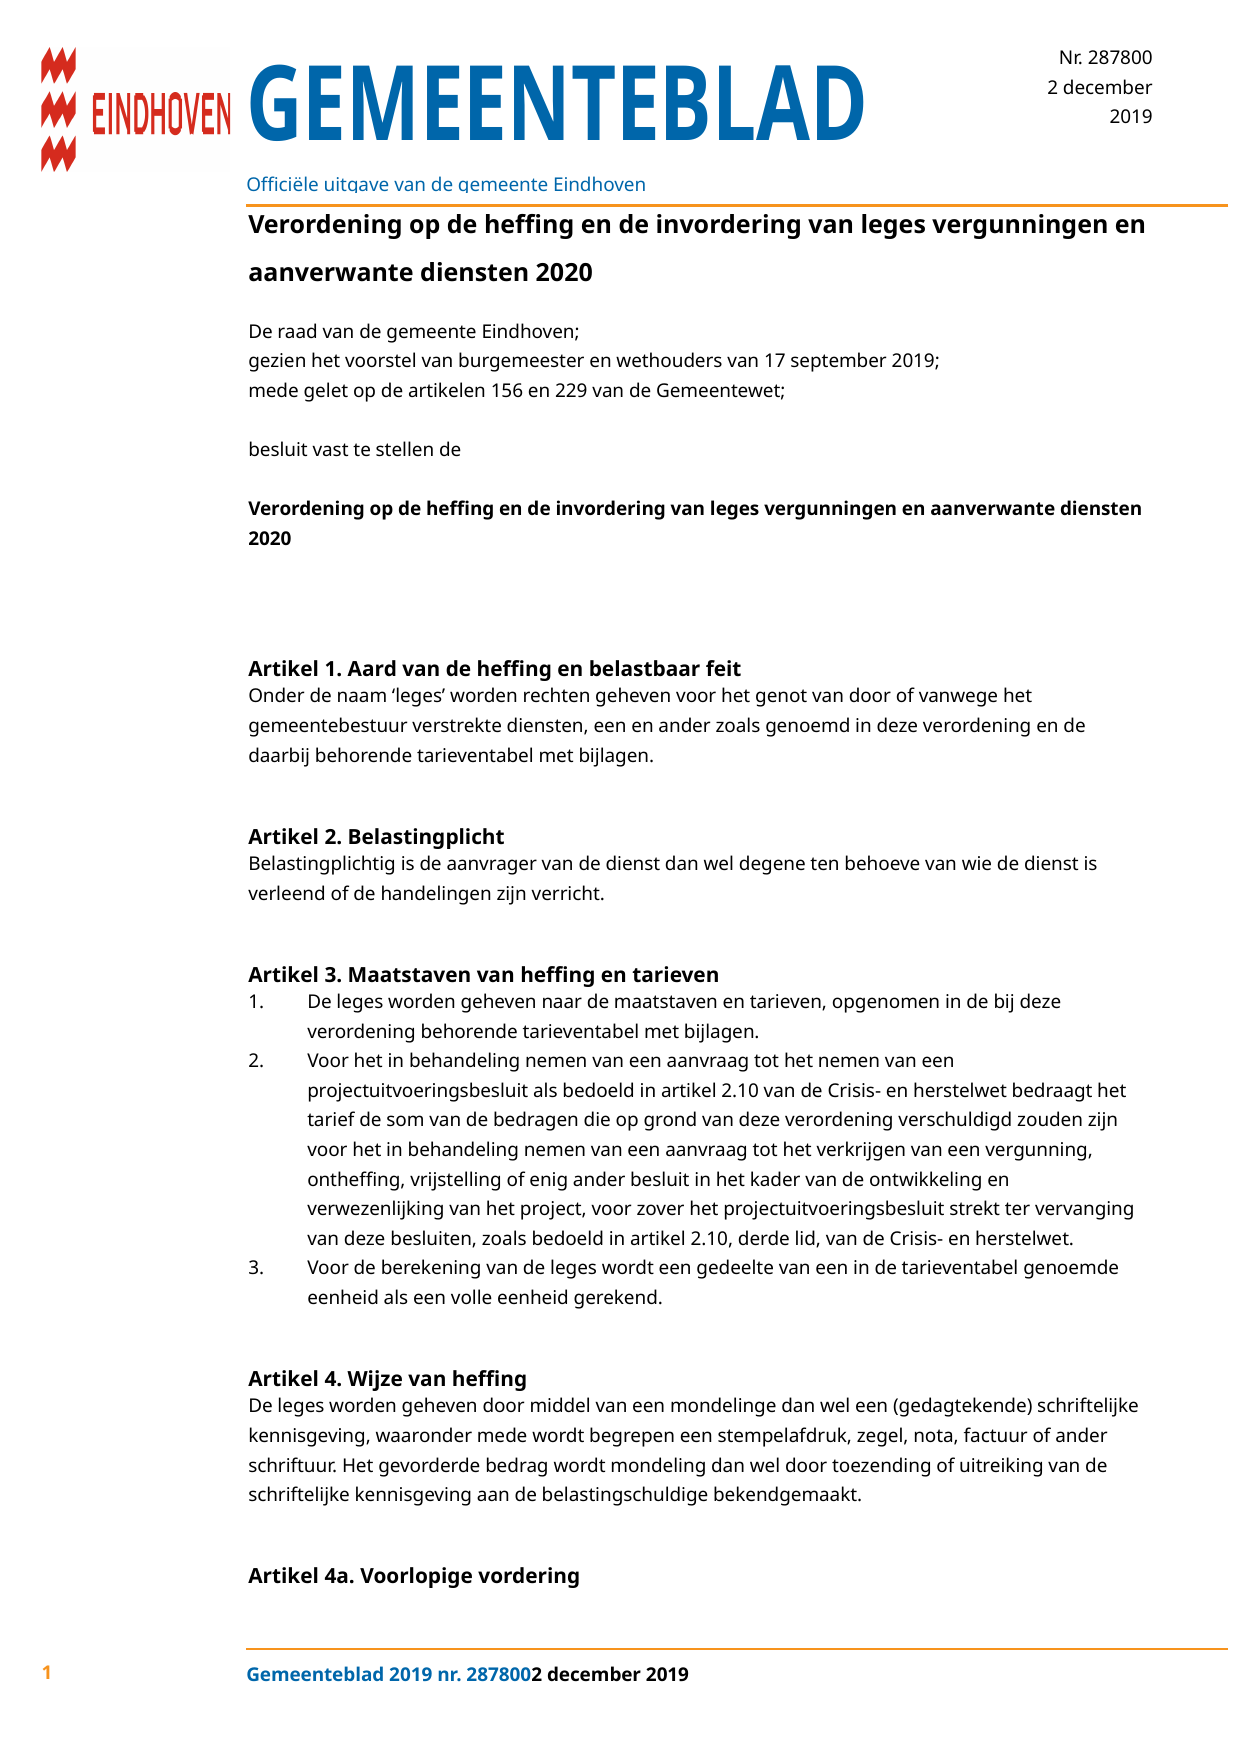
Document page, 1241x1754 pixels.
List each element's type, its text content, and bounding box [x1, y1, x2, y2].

list Voor de berekening van de leges wordt een gedeelte van een in de tarieventabel genoemde eenheid als een volle eenheid gerekend. [248, 1254, 1152, 1310]
text Verordening op de heffing en de invordering van leges vergunningen en aanverwante diensten 2020 [248, 495, 1152, 551]
text Artikel 3. Maatstaven van heffing en tarieven [248, 960, 1152, 988]
text besluit vast te stellen de [248, 436, 1152, 462]
text mede gelet op de artikelen 156 en 229 van de Gemeentewet; [248, 377, 1152, 403]
picture [41, 47, 231, 172]
text De raad van de gemeente Eindhoven; [248, 318, 1152, 344]
text Verordening op de heffing en de invordering van leges vergunningen en aanverwante diensten 2020 [248, 207, 1152, 288]
list Voor het in behandeling nemen van een aanvraag tot het nemen van een projectuitvoeringsbesluit als bedoeld in artikel 2.10 van de Crisis- en herstelwet bedraagt het tarief de som van de bedragen die op grond van deze verordening verschuldigd zouden zijn voor het in behandeling nemen van een aanvraag tot het verkrijgen van een vergunning, ontheffing, vrijstelling of enig ander besluit in het kader van de ontwikkeling en verwezenlijking van het project, voor zover het projectuitvoeringsbesluit strekt ter vervanging van deze besluiten, zoals bedoeld in artikel 2.10, derde lid, van de Crisis- en herstelwet. [248, 1047, 1152, 1251]
list De leges worden geheven naar de maatstaven en tarieven, opgenomen in de bij deze verordening behorende tarieventabel met bijlagen. [248, 988, 1152, 1044]
text gezien het voorstel van burgemeester en wethouders van 17 september 2019; [248, 347, 1152, 373]
text De leges worden geheven door middel van een mondelinge dan wel een (gedagtekende) schriftelijke kennisgeving, waaronder mede wordt begrepen een stempelafdruk, zegel, nota, factuur of ander schriftuur. Het gevorderde bedrag wordt mondeling dan wel door toezending of uitreiking van de schriftelijke kennisgeving aan de belastingschuldige bekendgemaakt. [248, 1393, 1152, 1507]
text Belastingplichtig is de aanvrager van de dienst dan wel degene ten behoeve van wie de dienst is verleend of de handelingen zijn verricht. [248, 850, 1152, 906]
text Artikel 2. Belastingplicht [248, 822, 1152, 850]
text Artikel 4a. Voorlopige vordering [248, 1561, 1152, 1590]
text Artikel 1. Aard van de heffing en belastbaar feit [248, 654, 1152, 683]
text Onder de naam ‘leges’ worden rechten geheven voor het genot van door of vanwege het gemeentebestuur verstrekte diensten, een en ander zoals genoemd in deze verordening en de daarbij behorende tarieventabel met bijlagen. [248, 683, 1152, 768]
text Artikel 4. Wijze van heffing [248, 1364, 1152, 1393]
